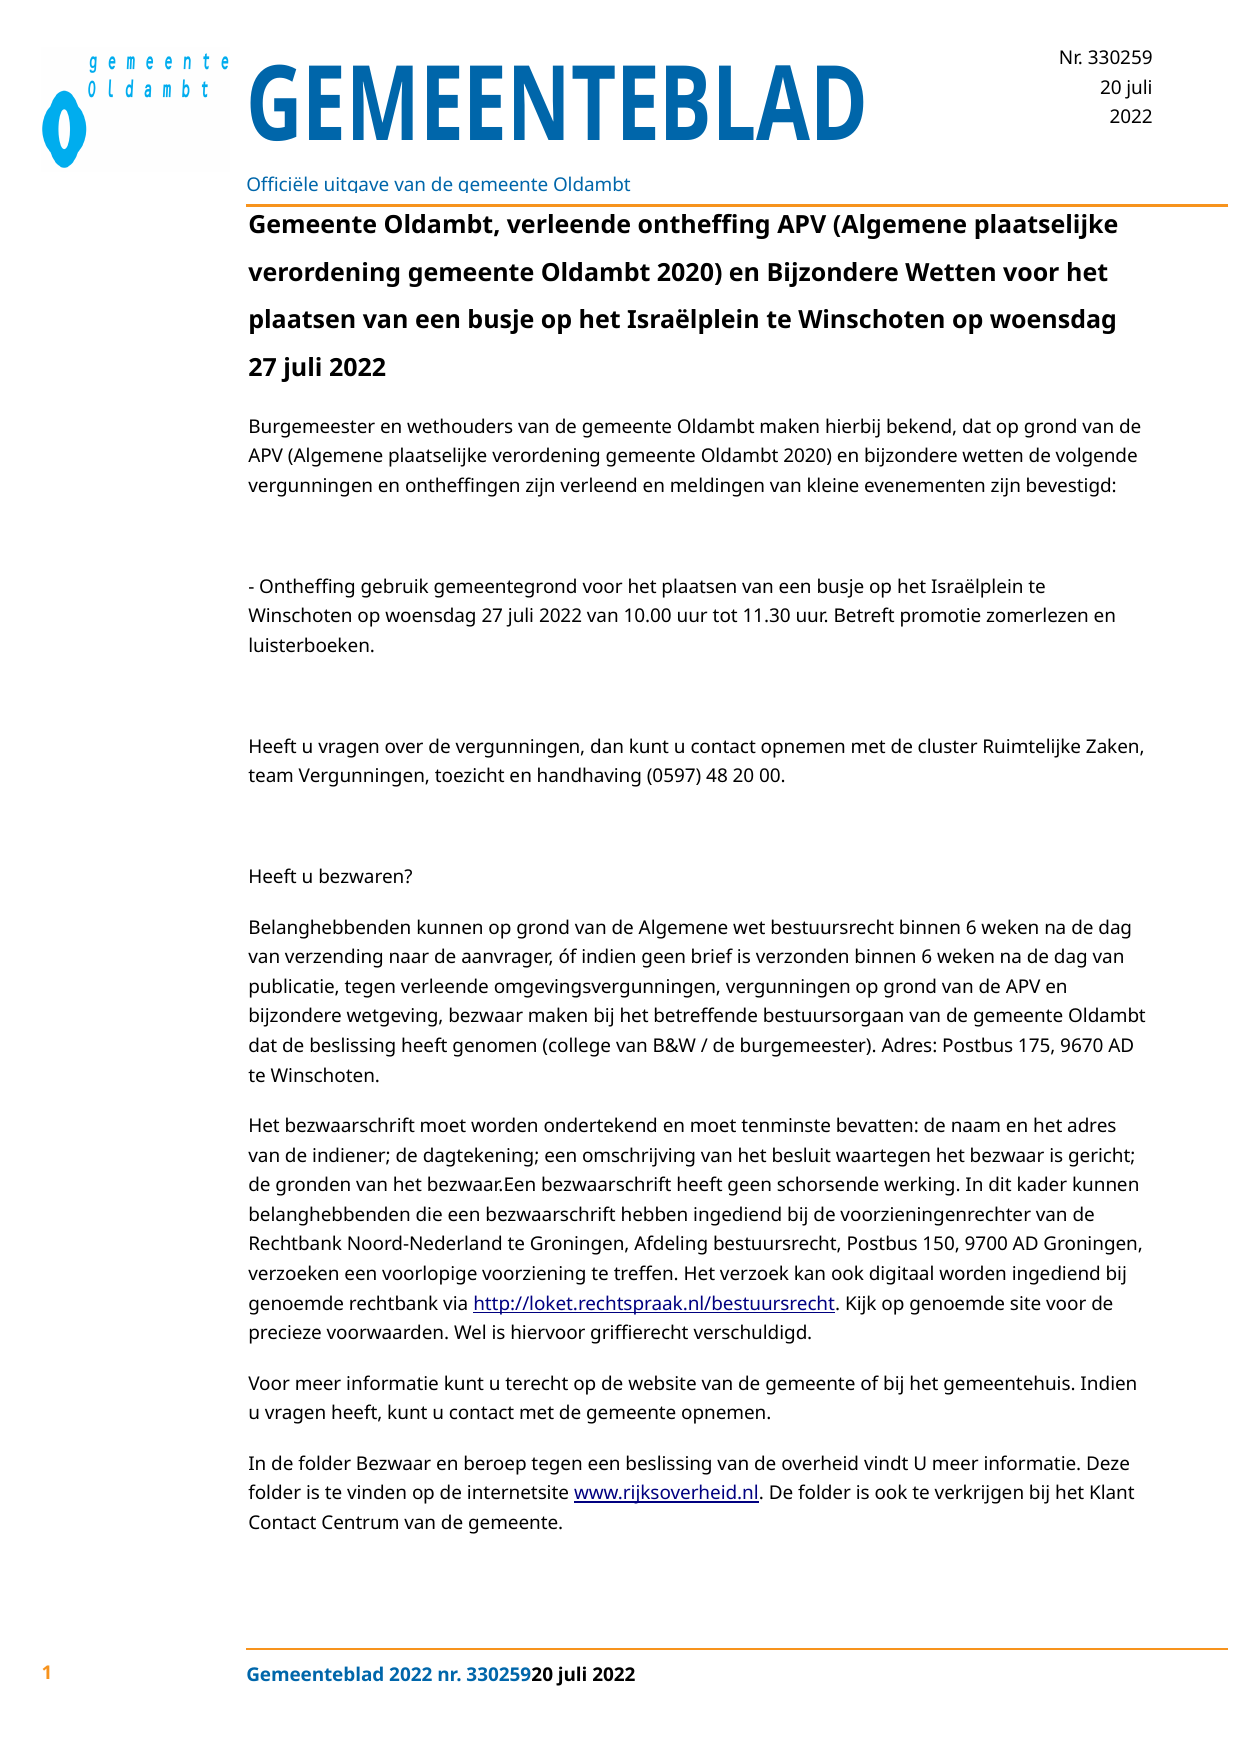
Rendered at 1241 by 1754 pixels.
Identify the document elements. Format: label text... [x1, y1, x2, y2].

text - Ontheffing gebruik gemeentegrond voor het plaatsen van een busje op het Israëlplein te Winschoten op woensdag 27 juli 2022 van 10.00 uur tot 11.30 uur. Betreft promotie zomerlezen en luisterboeken. [248, 573, 1152, 658]
text Gemeente Oldambt, verleende ontheffing APV (Algemene plaatselijke verordening gemeente Oldambt 2020) en Bijzondere Wetten voor het plaatsen van een busje op het Israëlplein te Winschoten op woensdag 27 juli 2022 [248, 207, 1152, 384]
text Belanghebbenden kunnen op grond van de Algemene wet bestuursrecht binnen 6 weken na de dag van verzending naar de aanvrager, óf indien geen brief is verzonden binnen 6 weken na de dag van publicatie, tegen verleende omgevingsvergunningen, vergunningen op grond van de APV en bijzondere wetgeving, bezwaar maken bij het betreffende bestuursorgaan van de gemeente Oldambt dat de beslissing heeft genomen (college van B&W / de burgemeester). Adres: Postbus 175, 9670 AD te Winschoten. [248, 914, 1152, 1088]
text In de folder Bezwaar en beroep tegen een beslissing van de overheid vindt U meer informatie. Deze folder is te vinden op de internetsite www.rijksoverheid.nl. De folder is ook te verkrijgen bij het Klant Contact Centrum van de gemeente. [248, 1450, 1152, 1535]
text Burgemeester en wethouders van de gemeente Oldambt maken hierbij bekend, dat op grond van de APV (Algemene plaatselijke verordening gemeente Oldambt 2020) en bijzondere wetten de volgende vergunningen en ontheffingen zijn verleend en meldingen van kleine evenementen zijn bevestigd: [248, 413, 1152, 498]
picture [41, 47, 231, 172]
text Heeft u bezwaren? [248, 863, 1152, 889]
text Voor meer informatie kunt u terecht op de website van de gemeente of bij het gemeentehuis. Indien u vragen heeft, kunt u contact met de gemeente opnemen. [248, 1370, 1152, 1425]
text Het bezwaarschrift moet worden ondertekend en moet tenminste bevatten: de naam en het adres van de indiener; de dagtekening; een omschrijving van het besluit waartegen het bezwaar is gericht; de gronden van het bezwaar.Een bezwaarschrift heeft geen schorsende werking. In dit kader kunnen belanghebbenden die een bezwaarschrift hebben ingediend bij de voorzieningenrechter van de Rechtbank Noord-Nederland te Groningen, Afdeling bestuursrecht, Postbus 150, 9700 AD Groningen, verzoeken een voorlopige voorziening te treffen. Het verzoek kan ook digitaal worden ingediend bij genoemde rechtbank via http://loket.rechtspraak.nl/bestuursrecht. Kijk op genoemde site voor de precieze voorwaarden. Wel is hiervoor griffierecht verschuldigd. [248, 1112, 1152, 1345]
text Heeft u vragen over de vergunningen, dan kunt u contact opnemen met de cluster Ruimtelijke Zaken, team Vergunningen, toezicht en handhaving (0597) 48 20 00. [248, 733, 1152, 788]
